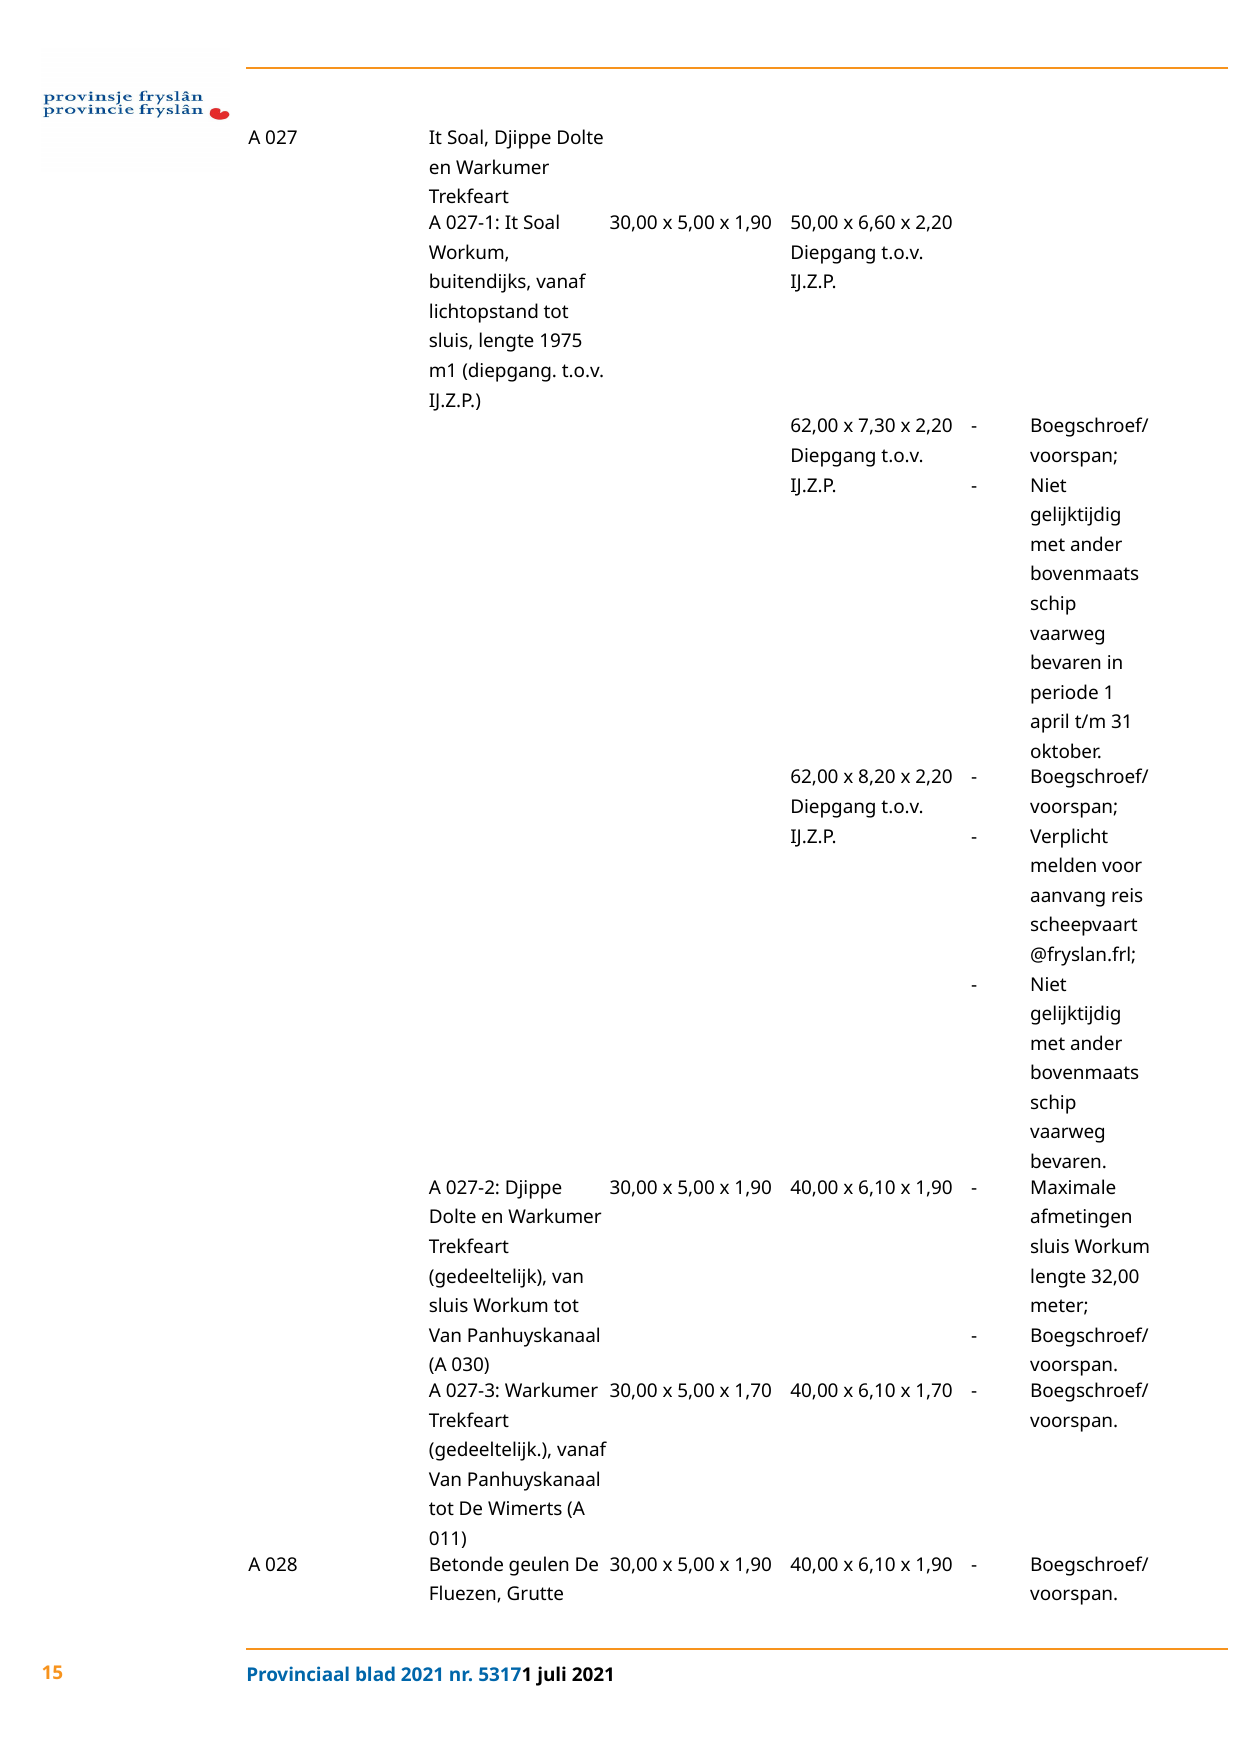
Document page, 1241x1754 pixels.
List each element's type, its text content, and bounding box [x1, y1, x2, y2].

table_cell A 027-2: Djippe Dolte en Warkumer Trekfeart (gedeeltelijk), van sluis Workum tot Van Panhuyskanaal (A 030) [429, 1174, 609, 1377]
table_cell Boegschroef/ voorspan. [971, 1551, 1152, 1606]
table_cell 40,00 x 6,10 x 1,90 [790, 1551, 971, 1606]
table_cell [429, 413, 609, 1174]
table_header It Soal, Djippe Dolte en Warkumer Trekfeart [429, 125, 609, 209]
table_cell A 027-1: It Soal Workum, buitendijks, vanaf lichtopstand tot sluis, lengte 1975 m1 (diepgang. t.o.v. IJ.Z.P.) [429, 209, 609, 413]
table_cell 40,00 x 6,10 x 1,90 [790, 1174, 971, 1377]
table_cell A 027-3: Warkumer Trekfeart (gedeeltelijk.), vanaf Van Panhuyskanaal tot De Wimerts (A 011) [429, 1377, 609, 1551]
table_cell [971, 209, 1152, 413]
table_cell Boegschroef/ voorspan; Niet gelijktijdig met ander bovenmaats schip vaarweg bevaren in periode 1 april t/m 31 oktober. [971, 413, 1152, 764]
table_header A 027 [248, 125, 429, 1551]
table_cell Betonde geulen De Fluezen, Grutte [429, 1551, 609, 1606]
table_header [971, 125, 1152, 209]
table_cell 50,00 x 6,60 x 2,20 Diepgang t.o.v. IJ.Z.P. [790, 209, 971, 413]
table_cell 30,00 x 5,00 x 1,90 [609, 1551, 790, 1606]
table_cell 30,00 x 5,00 x 1,90 [609, 209, 790, 1174]
table_header [609, 125, 790, 209]
table_cell Boegschroef/ voorspan; Verplicht melden voor aanvang reis scheepvaart@fryslan.frl; Niet gelijktijdig met ander bovenmaats schip vaarweg bevaren. [971, 764, 1152, 1174]
table_cell 40,00 x 6,10 x 1,70 [790, 1377, 971, 1551]
table_cell 30,00 x 5,00 x 1,90 [609, 1174, 790, 1377]
table_cell 62,00 x 8,20 x 2,20 Diepgang t.o.v. IJ.Z.P. [790, 764, 971, 1174]
table_cell Maximale afmetingen sluis Workum lengte 32,00 meter; Boegschroef/ voorspan. [971, 1174, 1152, 1377]
table_cell 30,00 x 5,00 x 1,70 [609, 1377, 790, 1551]
table_cell Boegschroef/ voorspan. [971, 1377, 1152, 1551]
table_cell A 028 [248, 1551, 429, 1606]
picture [41, 47, 231, 172]
table_header [790, 125, 971, 209]
table_cell 62,00 x 7,30 x 2,20 Diepgang t.o.v. IJ.Z.P. [790, 413, 971, 764]
